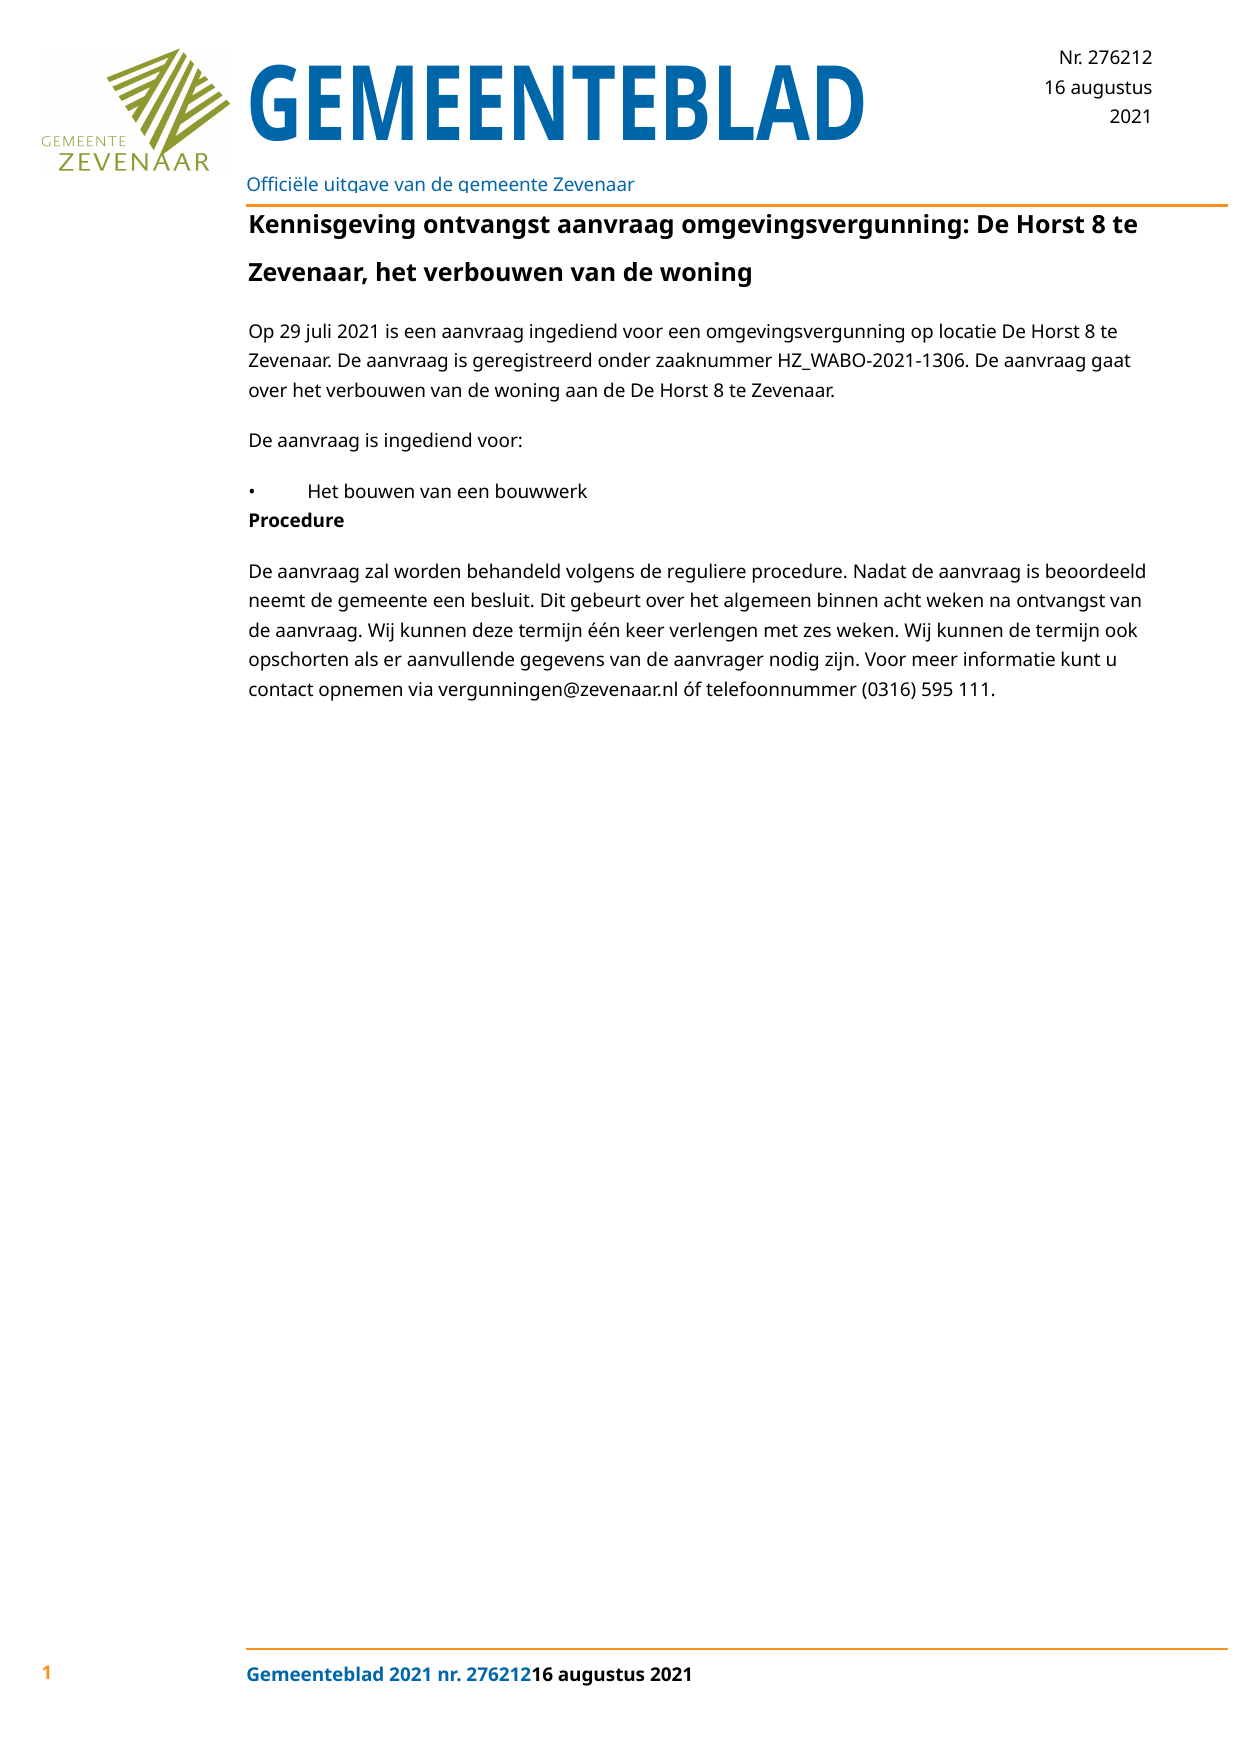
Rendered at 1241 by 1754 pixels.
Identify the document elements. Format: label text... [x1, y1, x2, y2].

picture [41, 47, 231, 172]
text Procedure [248, 507, 1152, 533]
text De aanvraag zal worden behandeld volgens de reguliere procedure. Nadat de aanvraag is beoordeeld neemt de gemeente een besluit. Dit gebeurt over het algemeen binnen acht weken na ontvangst van de aanvraag. Wij kunnen deze termijn één keer verlengen met zes weken. Wij kunnen de termijn ook opschorten als er aanvullende gegevens van de aanvrager nodig zijn. Voor meer informatie kunt u contact opnemen via vergunningen@zevenaar.nl óf telefoonnummer (0316) 595 111. [248, 558, 1152, 702]
text Kennisgeving ontvangst aanvraag omgevingsvergunning: De Horst 8 te Zevenaar, het verbouwen van de woning [248, 207, 1152, 288]
text Op 29 juli 2021 is een aanvraag ingediend voor een omgevingsvergunning op locatie De Horst 8 te Zevenaar. De aanvraag is geregistreerd onder zaaknummer HZ_WABO-2021-1306. De aanvraag gaat over het verbouwen van de woning aan de De Horst 8 te Zevenaar. [248, 318, 1152, 403]
list Het bouwen van een bouwwerk [248, 478, 1152, 504]
text De aanvraag is ingediend voor: [248, 427, 1152, 453]
